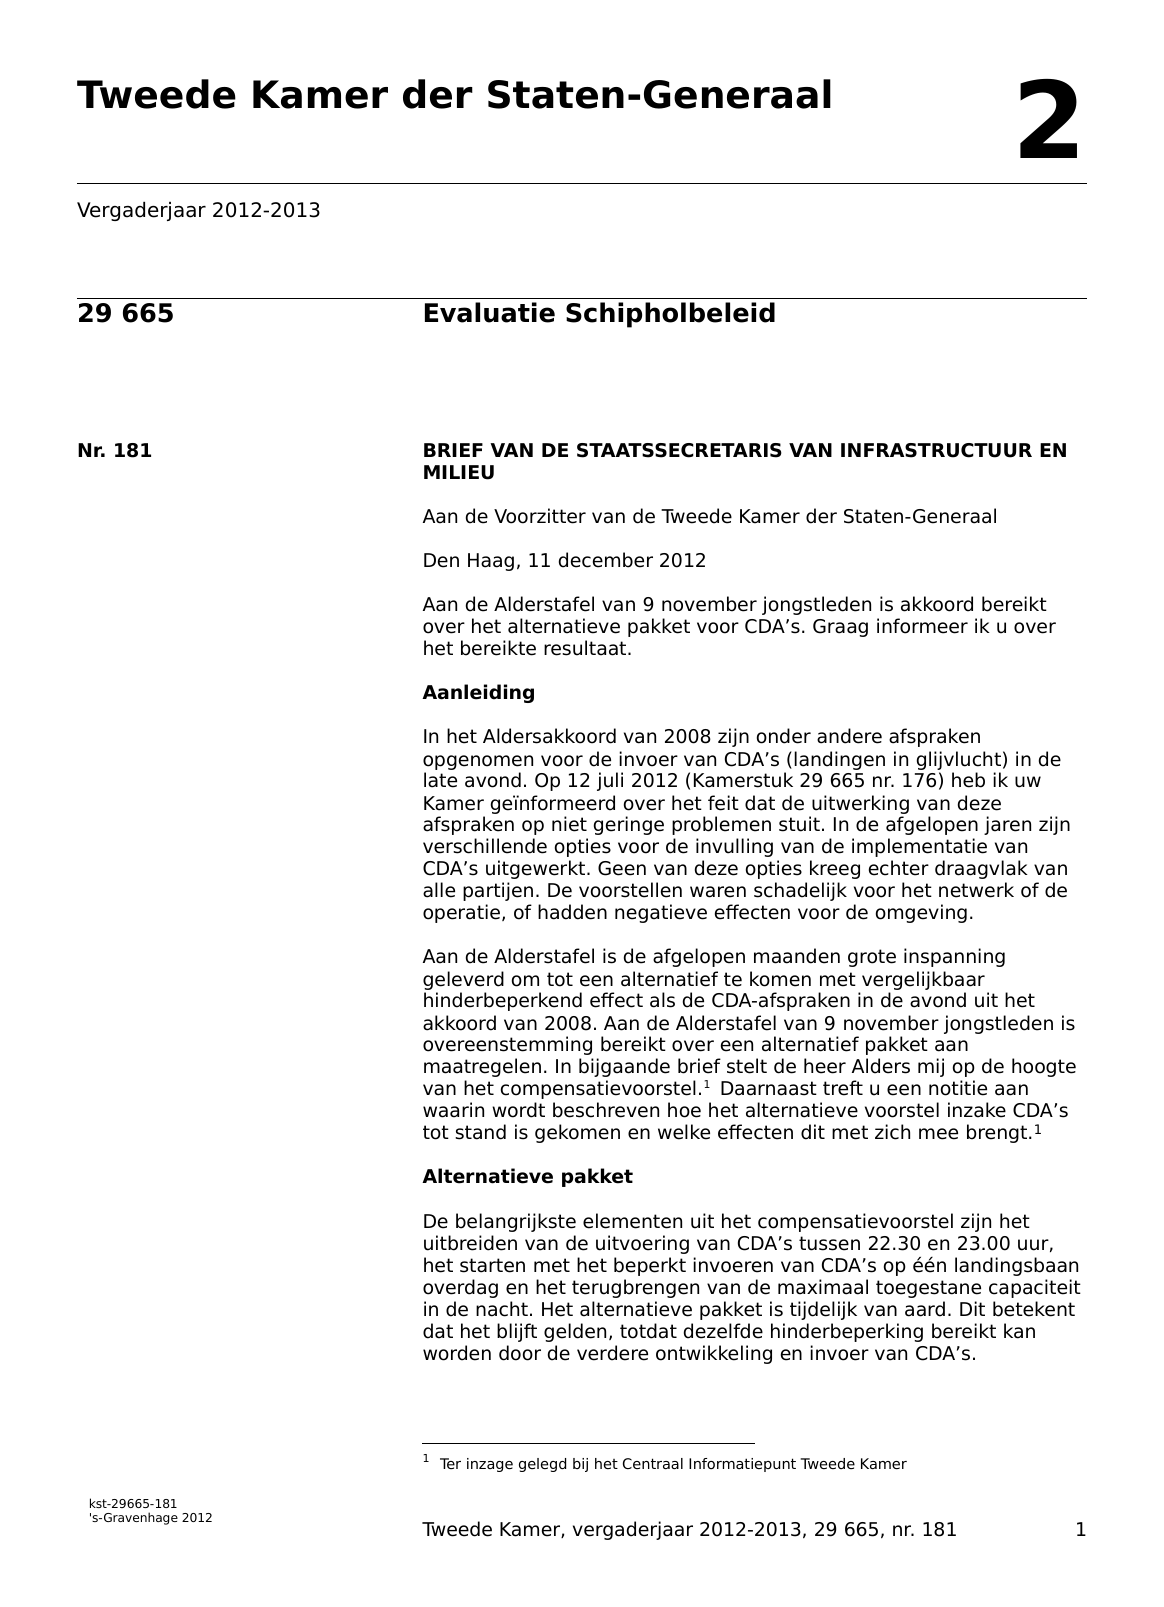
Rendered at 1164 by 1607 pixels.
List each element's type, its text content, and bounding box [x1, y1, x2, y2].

table_cell Vergaderjaar 2012-2013 [77, 184, 1087, 298]
subtitle Alternatieve pakket [422, 1166, 1087, 1188]
text Aan de Alderstafel is de afgelopen maanden grote inspanning geleverd om tot een alternatief te komen met vergelijkbaar hinderbeperkend effect als de CDA-afspraken in de avond uit het akkoord van 2008. Aan de Alderstafel van 9 november jongstleden is overeenstemming bereikt over een alternatief pakket aan maatregelen. In bijgaande brief stelt de heer Alders mij op de hoogte van het compensatievoorstel. Daarnaast treft u een notitie aan waarin wordt beschreven hoe het alternatieve voorstel inzake CDA’s tot stand is gekomen en welke effecten dit met zich mee brengt.1 [422, 946, 1087, 1144]
text 's-Gravenhage 2012 [88, 1511, 323, 1525]
subtitle 29 665 Evaluatie Schipholbeleid [77, 299, 1087, 329]
text Aan de Voorzitter van de Tweede Kamer der Staten-Generaal [422, 506, 1087, 528]
subtitle Nr. 181 BRIEF VAN DE STAATSSECRETARIS VAN INFRASTRUCTUUR EN MILIEU [77, 440, 1087, 484]
table_header Tweede Kamer der Staten-Generaal [77, 59, 886, 183]
text Den Haag, 11 december 2012 [422, 550, 1087, 572]
text Ter inzage gelegd bij het Centraal Informatiepunt Tweede Kamer [422, 1452, 1087, 1474]
text kst-29665-181 [88, 1497, 323, 1511]
table_header 2 [886, 59, 1087, 183]
text De belangrijkste elementen uit het compensatievoorstel zijn het uitbreiden van de uitvoering van CDA’s tussen 22.30 en 23.00 uur, het starten met het beperkt invoeren van CDA’s op één landingsbaan overdag en het terugbrengen van de maximaal toegestane capaciteit in de nacht. Het alternatieve pakket is tijdelijk van aard. Dit betekent dat het blijft gelden, totdat dezelfde hinderbeperking bereikt kan worden door de verdere ontwikkeling en invoer van CDA’s. [422, 1211, 1087, 1364]
text In het Aldersakkoord van 2008 zijn onder andere afspraken opgenomen voor de invoer van CDA’s (landingen in glijvlucht) in de late avond. Op 12 juli 2012 (Kamerstuk 29 665 nr. 176) heb ik uw Kamer geïnformeerd over het feit dat de uitwerking van deze afspraken op niet geringe problemen stuit. In de afgelopen jaren zijn verschillende opties voor de invulling van de implementatie van CDA’s uitgewerkt. Geen van deze opties kreeg echter draagvlak van alle partijen. De voorstellen waren schadelijk voor het netwerk of de operatie, of hadden negatieve effecten voor de omgeving. [422, 726, 1087, 924]
subtitle Aanleiding [422, 682, 1087, 704]
text Aan de Alderstafel van 9 november jongstleden is akkoord bereikt over het alternatieve pakket voor CDA’s. Graag informeer ik u over het bereikte resultaat. [422, 594, 1087, 660]
